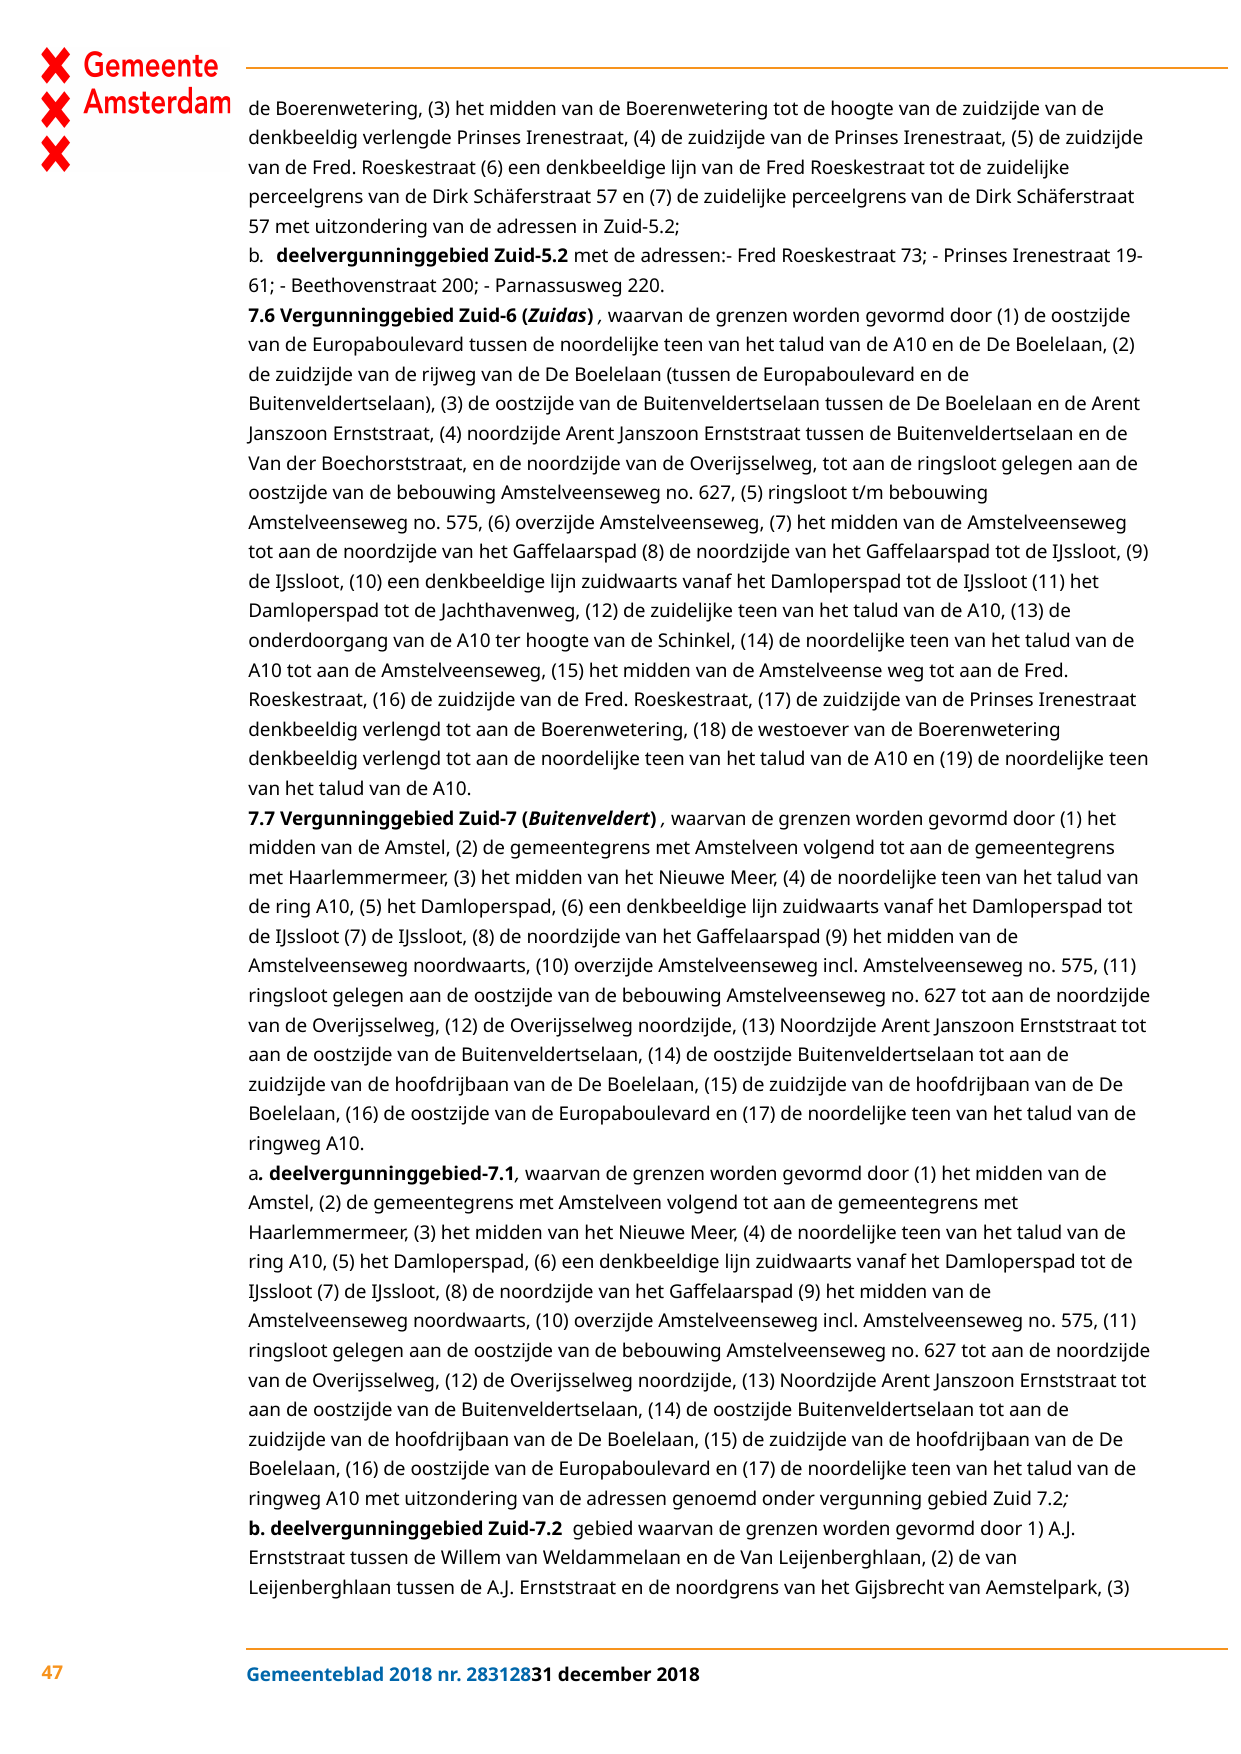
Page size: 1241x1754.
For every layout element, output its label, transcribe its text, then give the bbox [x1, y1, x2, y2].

text b. deelvergunninggebied Zuid-7.2 gebied waarvan de grenzen worden gevormd door 1) A.J. Ernststraat tussen de Willem van Weldammelaan en de Van Leijenberghlaan, (2) de van Leijenberghlaan tussen de A.J. Ernststraat en de noordgrens van het Gijsbrecht van Aemstelpark, (3) [248, 1515, 1152, 1600]
text 7.6 Vergunninggebied Zuid-6 (Zuidas) , waarvan de grenzen worden gevormd door (1) de oostzijde van de Europaboulevard tussen de noordelijke teen van het talud van de A10 en de De Boelelaan, (2) de zuidzijde van de rijweg van de De Boelelaan (tussen de Europaboulevard en de Buitenveldertselaan), (3) de oostzijde van de Buitenveldertselaan tussen de De Boelelaan en de Arent Janszoon Ernststraat, (4) noordzijde Arent Janszoon Ernststraat tussen de Buitenveldertselaan en de Van der Boechorststraat, en de noordzijde van de Overijsselweg, tot aan de ringsloot gelegen aan de oostzijde van de bebouwing Amstelveenseweg no. 627, (5) ringsloot t/m bebouwing Amstelveenseweg no. 575, (6) overzijde Amstelveenseweg, (7) het midden van de Amstelveenseweg tot aan de noordzijde van het Gaffelaarspad (8) de noordzijde van het Gaffelaarspad tot de IJssloot, (9) de IJssloot, (10) een denkbeeldige lijn zuidwaarts vanaf het Damloperspad tot de IJssloot (11) het Damloperspad tot de Jachthavenweg, (12) de zuidelijke teen van het talud van de A10, (13) de onderdoorgang van de A10 ter hoogte van de Schinkel, (14) de noordelijke teen van het talud van de A10 tot aan de Amstelveenseweg, (15) het midden van de Amstelveense weg tot aan de Fred. Roeskestraat, (16) de zuidzijde van de Fred. Roeskestraat, (17) de zuidzijde van de Prinses Irenestraat denkbeeldig verlengd tot aan de Boerenwetering, (18) de westoever van de Boerenwetering denkbeeldig verlengd tot aan de noordelijke teen van het talud van de A10 en (19) de noordelijke teen van het talud van de A10. [248, 302, 1152, 801]
text de Boerenwetering, (3) het midden van de Boerenwetering tot de hoogte van de zuidzijde van de denkbeeldig verlengde Prinses Irenestraat, (4) de zuidzijde van de Prinses Irenestraat, (5) de zuidzijde van de Fred. Roeskestraat (6) een denkbeeldige lijn van de Fred Roeskestraat tot de zuidelijke perceelgrens van de Dirk Schäferstraat 57 en (7) de zuidelijke perceelgrens van de Dirk Schäferstraat 57 met uitzondering van de adressen in Zuid-5.2; [248, 95, 1152, 239]
text a. deelvergunninggebied-7.1, waarvan de grenzen worden gevormd door (1) het midden van de Amstel, (2) de gemeentegrens met Amstelveen volgend tot aan de gemeentegrens met Haarlemmermeer, (3) het midden van het Nieuwe Meer, (4) de noordelijke teen van het talud van de ring A10, (5) het Damloperspad, (6) een denkbeeldige lijn zuidwaarts vanaf het Damloperspad tot de IJssloot (7) de IJssloot, (8) de noordzijde van het Gaffelaarspad (9) het midden van de Amstelveenseweg noordwaarts, (10) overzijde Amstelveenseweg incl. Amstelveenseweg no. 575, (11) ringsloot gelegen aan de oostzijde van de bebouwing Amstelveenseweg no. 627 tot aan de noordzijde van de Overijsselweg, (12) de Overijsselweg noordzijde, (13) Noordzijde Arent Janszoon Ernststraat tot aan de oostzijde van de Buitenveldertselaan, (14) de oostzijde Buitenveldertselaan tot aan de zuidzijde van de hoofdrijbaan van de De Boelelaan, (15) de zuidzijde van de hoofdrijbaan van de De Boelelaan, (16) de oostzijde van de Europaboulevard en (17) de noordelijke teen van het talud van de ringweg A10 met uitzondering van de adressen genoemd onder vergunning gebied Zuid 7.2; [248, 1160, 1152, 1511]
text 7.7 Vergunninggebied Zuid-7 (Buitenveldert) , waarvan de grenzen worden gevormd door (1) het midden van de Amstel, (2) de gemeentegrens met Amstelveen volgend tot aan de gemeentegrens met Haarlemmermeer, (3) het midden van het Nieuwe Meer, (4) de noordelijke teen van het talud van de ring A10, (5) het Damloperspad, (6) een denkbeeldige lijn zuidwaarts vanaf het Damloperspad tot de IJssloot (7) de IJssloot, (8) de noordzijde van het Gaffelaarspad (9) het midden van de Amstelveenseweg noordwaarts, (10) overzijde Amstelveenseweg incl. Amstelveenseweg no. 575, (11) ringsloot gelegen aan de oostzijde van de bebouwing Amstelveenseweg no. 627 tot aan de noordzijde van de Overijsselweg, (12) de Overijsselweg noordzijde, (13) Noordzijde Arent Janszoon Ernststraat tot aan de oostzijde van de Buitenveldertselaan, (14) de oostzijde Buitenveldertselaan tot aan de zuidzijde van de hoofdrijbaan van de De Boelelaan, (15) de zuidzijde van de hoofdrijbaan van de De Boelelaan, (16) de oostzijde van de Europaboulevard en (17) de noordelijke teen van het talud van de ringweg A10. [248, 805, 1152, 1156]
picture [41, 47, 231, 172]
text b. deelvergunninggebied Zuid-5.2 met de adressen:- Fred Roeskestraat 73; - Prinses Irenestraat 19-61; - Beethovenstraat 200; - Parnassusweg 220. [248, 243, 1152, 298]
